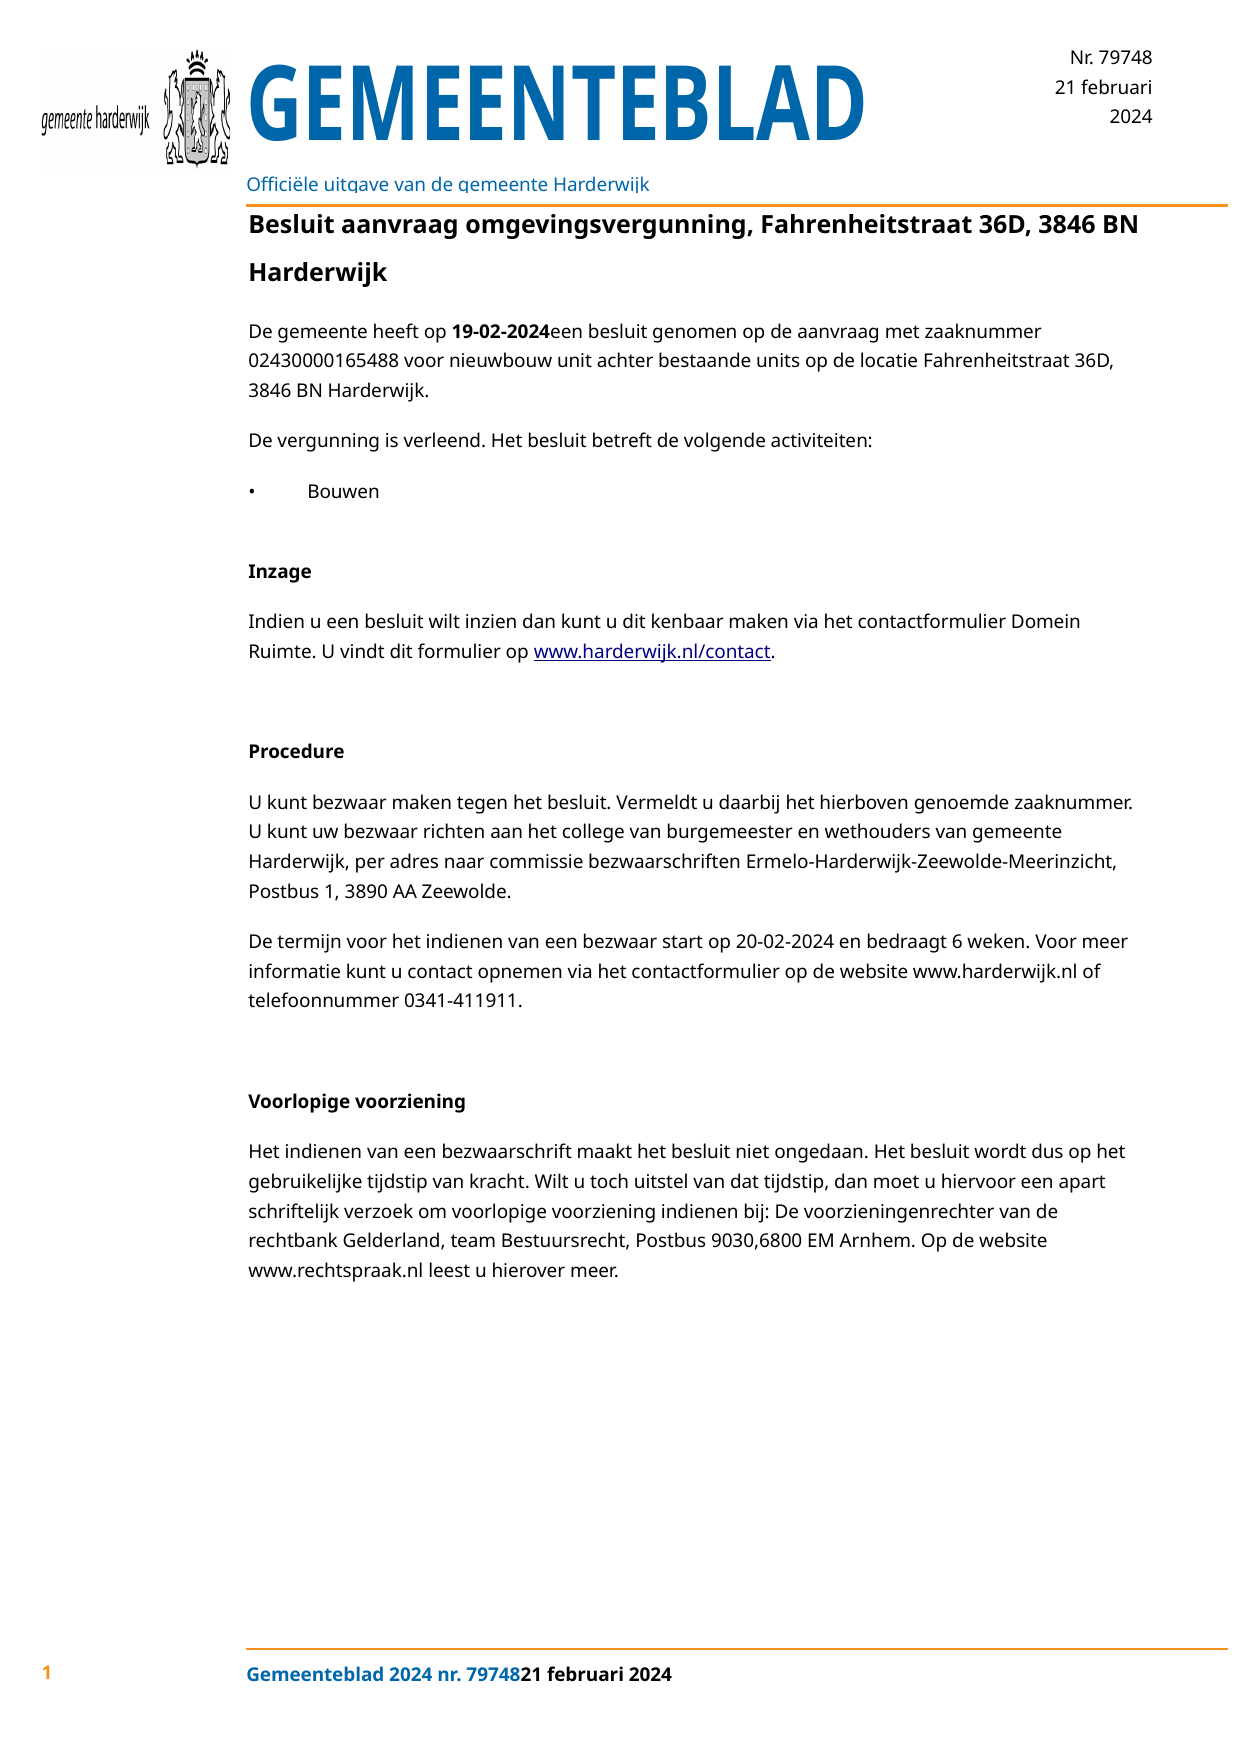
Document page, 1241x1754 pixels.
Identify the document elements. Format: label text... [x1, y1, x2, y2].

text Procedure [248, 739, 1152, 764]
text Voorlopige voorziening [248, 1088, 1152, 1114]
list Bouwen [248, 478, 1152, 504]
text Besluit aanvraag omgevingsvergunning, Fahrenheitstraat 36D, 3846 BN Harderwijk [248, 207, 1152, 288]
text U kunt bezwaar maken tegen het besluit. Vermeldt u daarbij het hierboven genoemde zaaknummer. U kunt uw bezwaar richten aan het college van burgemeester en wethouders van gemeente Harderwijk, per adres naar commissie bezwaarschriften Ermelo-Harderwijk-Zeewolde-Meerinzicht, Postbus 1, 3890 AA Zeewolde. [248, 789, 1152, 904]
text Het indienen van een bezwaarschrift maakt het besluit niet ongedaan. Het besluit wordt dus op het gebruikelijke tijdstip van kracht. Wilt u toch uitstel van dat tijdstip, dan moet u hiervoor een apart schriftelijk verzoek om voorlopige voorziening indienen bij: De voorzieningenrechter van de rechtbank Gelderland, team Bestuursrecht, Postbus 9030,6800 EM Arnhem. Op de website www.rechtspraak.nl leest u hierover meer. [248, 1139, 1152, 1283]
picture [41, 47, 231, 172]
text De gemeente heeft op 19-02-2024een besluit genomen op de aanvraag met zaaknummer 02430000165488 voor nieuwbouw unit achter bestaande units op de locatie Fahrenheitstraat 36D, 3846 BN Harderwijk. [248, 318, 1152, 403]
text De termijn voor het indienen van een bezwaar start op 20-02-2024 en bedraagt 6 weken. Voor meer informatie kunt u contact opnemen via het contactformulier op de website www.harderwijk.nl of telefoonnummer 0341-411911. [248, 928, 1152, 1013]
text De vergunning is verleend. Het besluit betreft de volgende activiteiten: [248, 427, 1152, 453]
text Indien u een besluit wilt inzien dan kunt u dit kenbaar maken via het contactformulier Domein Ruimte. U vindt dit formulier op www.harderwijk.nl/contact. [248, 608, 1152, 664]
text Inzage [248, 558, 1152, 584]
